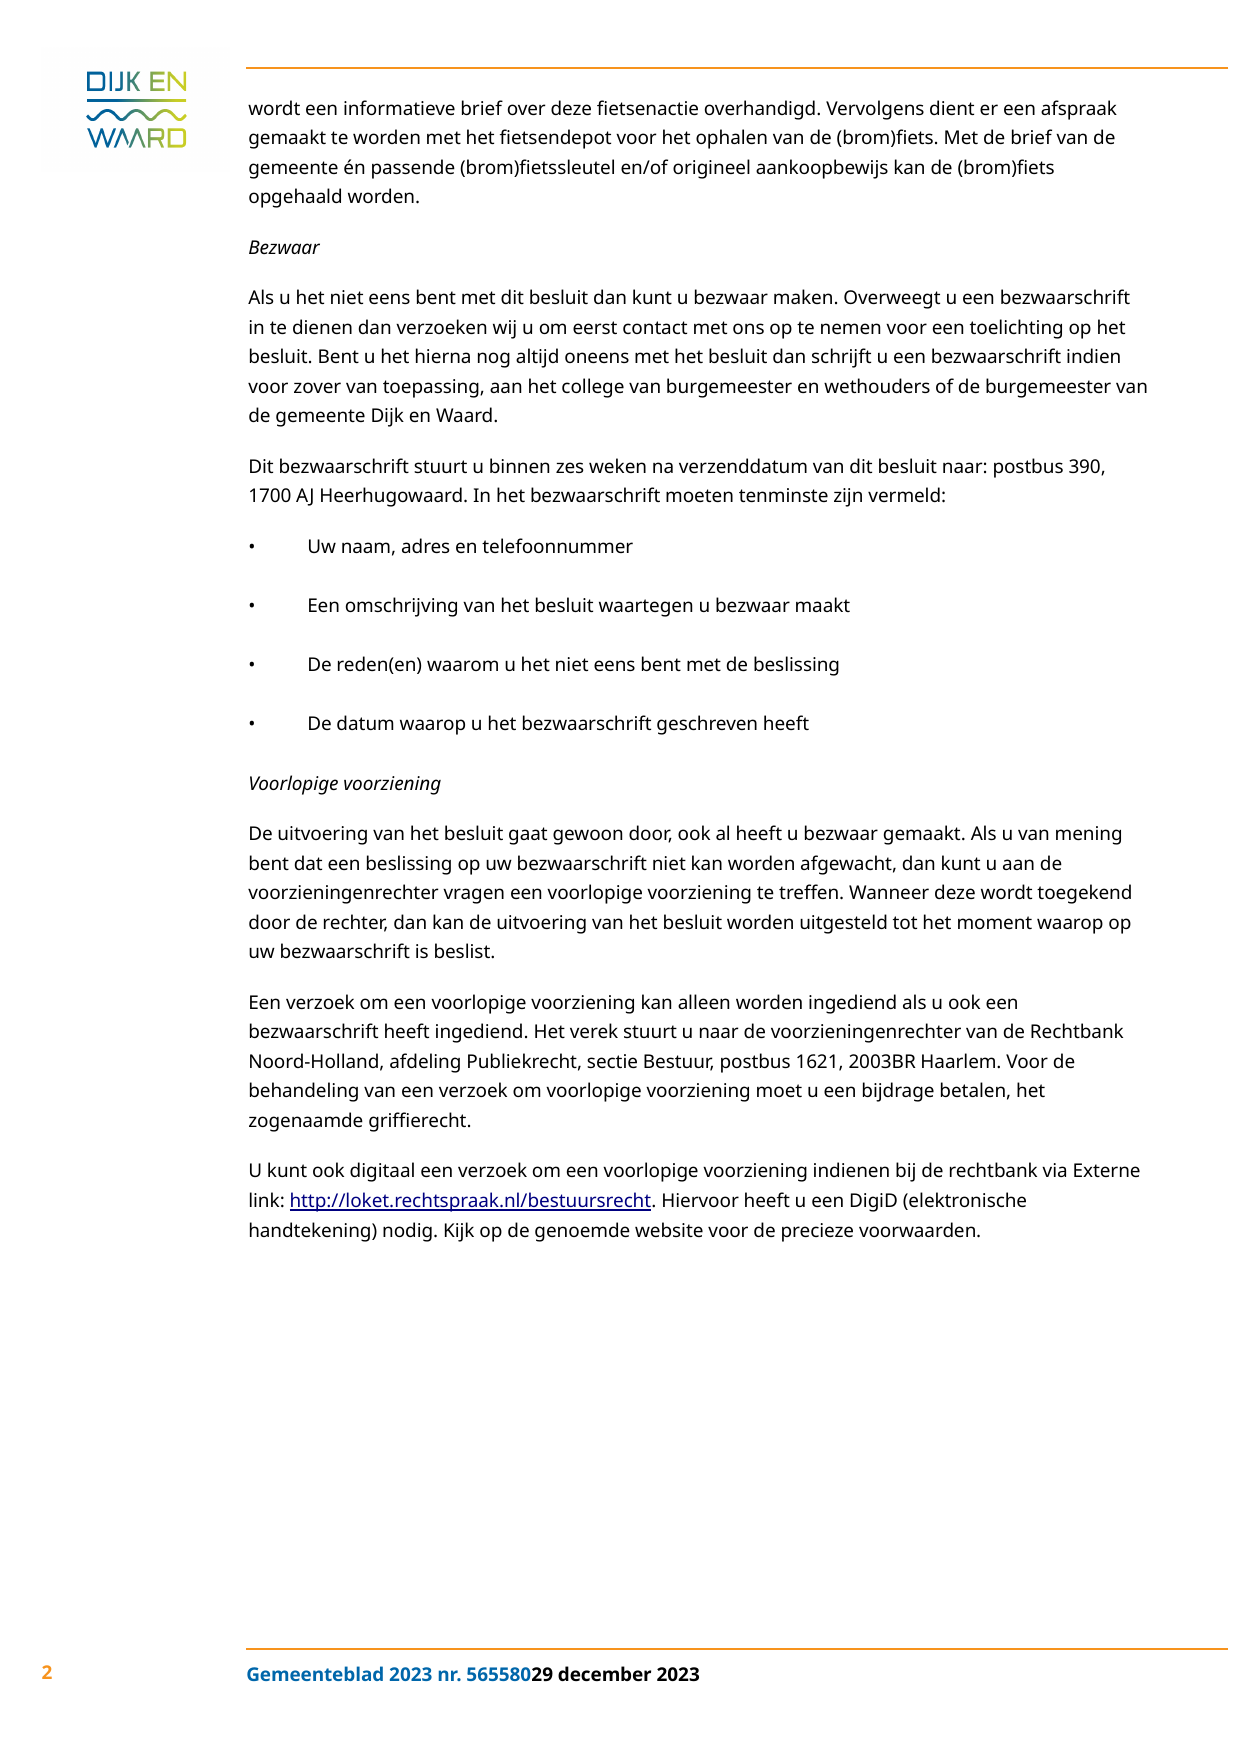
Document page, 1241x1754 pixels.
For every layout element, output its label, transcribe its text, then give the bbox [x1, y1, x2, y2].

text Als u het niet eens bent met dit besluit dan kunt u bezwaar maken. Overweegt u een bezwaarschrift in te dienen dan verzoeken wij u om eerst contact met ons op te nemen voor een toelichting op het besluit. Bent u het hierna nog altijd oneens met het besluit dan schrijft u een bezwaarschrift indien voor zover van toepassing, aan het college van burgemeester en wethouders of de burgemeester van de gemeente Dijk en Waard. [248, 284, 1152, 428]
text Een verzoek om een voorlopige voorziening kan alleen worden ingediend als u ook een bezwaarschrift heeft ingediend. Het verek stuurt u naar de voorzieningenrechter van de Rechtbank Noord-Holland, afdeling Publiekrecht, sectie Bestuur, postbus 1621, 2003BR Haarlem. Voor de behandeling van een verzoek om voorlopige voorziening moet u een bijdrage betalen, het zogenaamde griffierecht. [248, 989, 1152, 1133]
text wordt een informatieve brief over deze fietsenactie overhandigd. Vervolgens dient er een afspraak gemaakt te worden met het fietsendepot voor het ophalen van de (brom)fiets. Met de brief van de gemeente én passende (brom)fietssleutel en/of origineel aankoopbewijs kan de (brom)fiets opgehaald worden. [248, 95, 1152, 209]
text U kunt ook digitaal een verzoek om een voorlopige voorziening indienen bij de rechtbank via Externe link: http://loket.rechtspraak.nl/bestuursrecht. Hiervoor heeft u een DigiD (elektronische handtekening) nodig. Kijk op de genoemde website voor de precieze voorwaarden. [248, 1158, 1152, 1243]
text Bezwaar [248, 234, 1152, 260]
list De reden(en) waarom u het niet eens bent met de beslissing [248, 651, 1152, 677]
list Een omschrijving van het besluit waartegen u bezwaar maakt [248, 592, 1152, 618]
text De uitvoering van het besluit gaat gewoon door, ook al heeft u bezwaar gemaakt. Als u van mening bent dat een beslissing op uw bezwaarschrift niet kan worden afgewacht, dan kunt u aan de voorzieningenrechter vragen een voorlopige voorziening te treffen. Wanneer deze wordt toegekend door de rechter, dan kan de uitvoering van het besluit worden uitgesteld tot het moment waarop op uw bezwaarschrift is beslist. [248, 820, 1152, 964]
list De datum waarop u het bezwaarschrift geschreven heeft [248, 711, 1152, 736]
text Dit bezwaarschrift stuurt u binnen zes weken na verzenddatum van dit besluit naar: postbus 390, 1700 AJ Heerhugowaard. In het bezwaarschrift moeten tenminste zijn vermeld: [248, 453, 1152, 508]
picture [41, 47, 231, 172]
text Voorlopige voorziening [248, 770, 1152, 796]
list Uw naam, adres en telefoonnummer [248, 533, 1152, 559]
